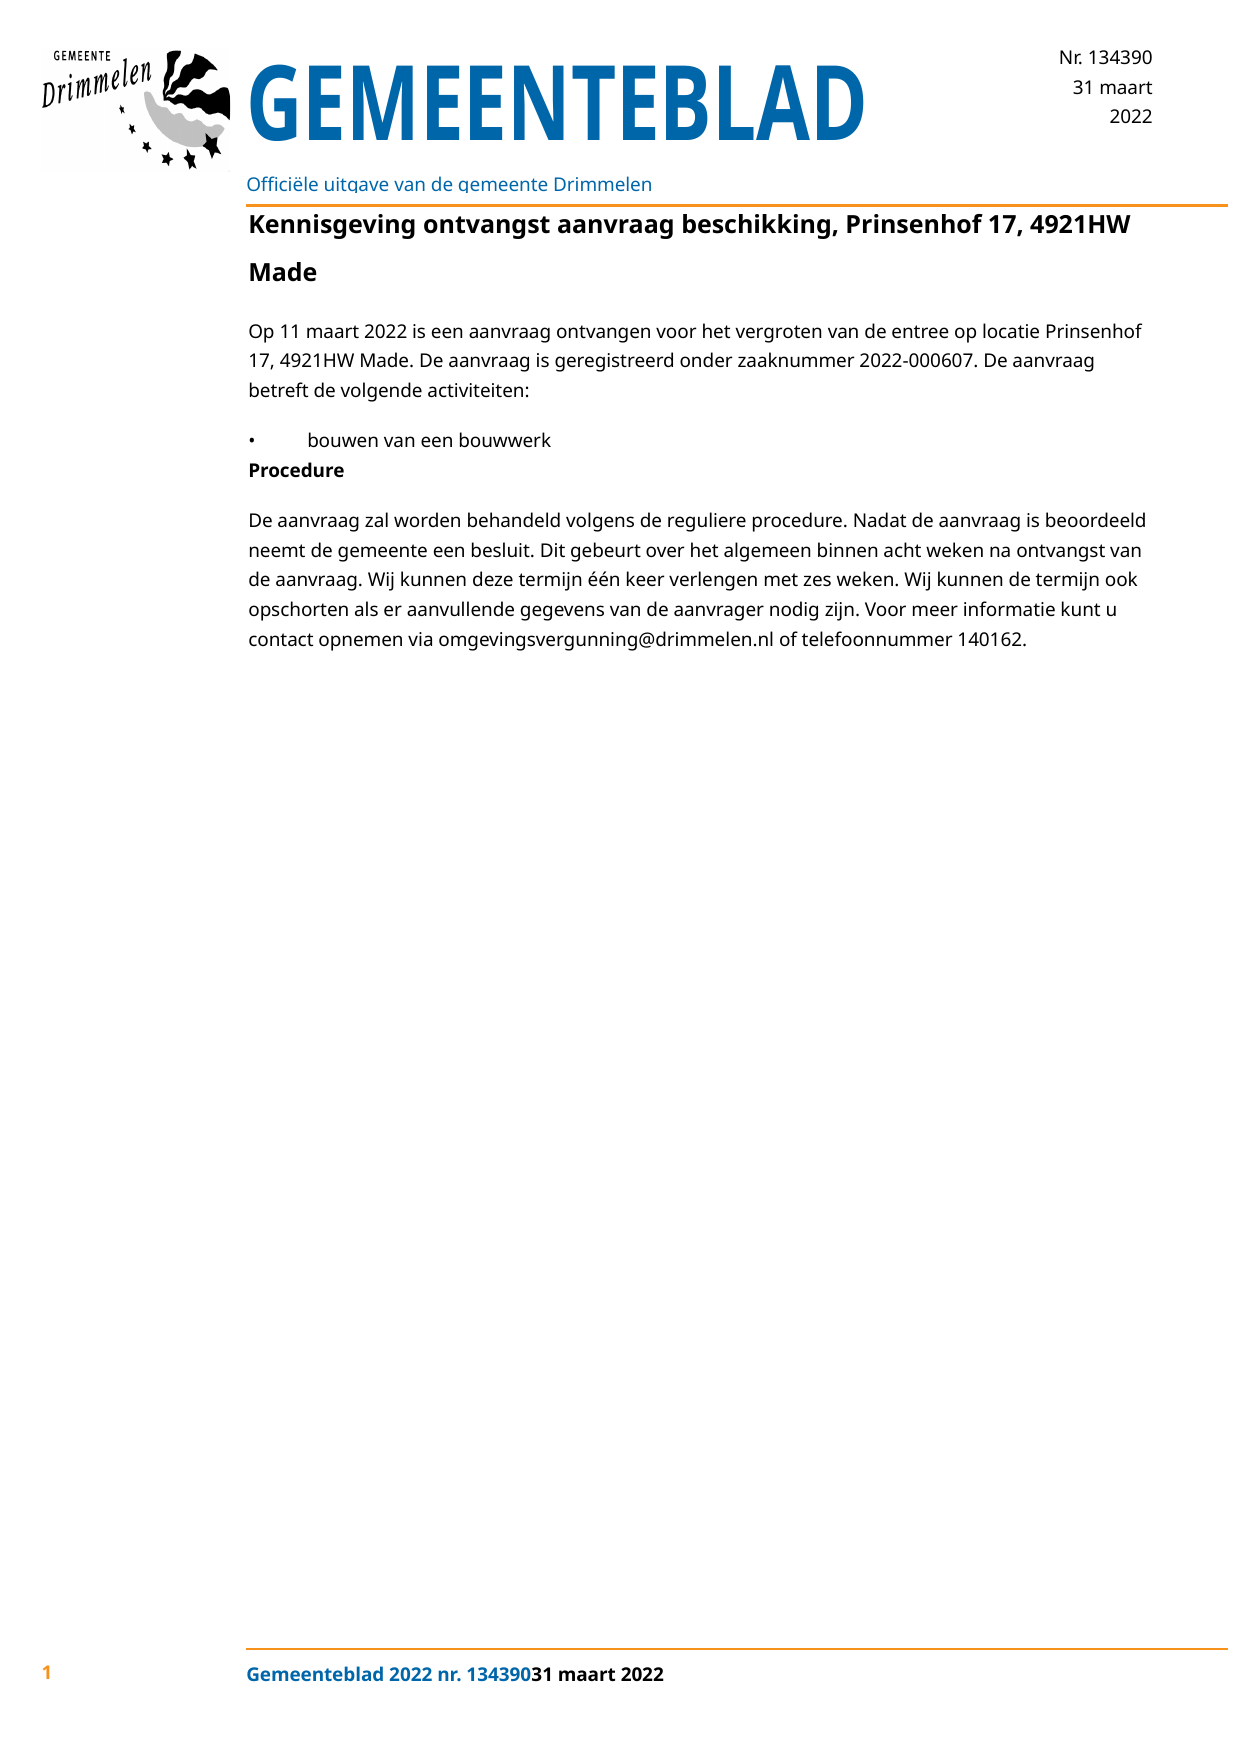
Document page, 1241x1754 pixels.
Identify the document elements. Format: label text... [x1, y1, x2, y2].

text Op 11 maart 2022 is een aanvraag ontvangen voor het vergroten van de entree op locatie Prinsenhof 17, 4921HW Made. De aanvraag is geregistreerd onder zaaknummer 2022-000607. De aanvraag betreft de volgende activiteiten: [248, 318, 1152, 403]
text Procedure [248, 457, 1152, 483]
text Kennisgeving ontvangst aanvraag beschikking, Prinsenhof 17, 4921HW Made [248, 207, 1152, 288]
text De aanvraag zal worden behandeld volgens de reguliere procedure. Nadat de aanvraag is beoordeeld neemt de gemeente een besluit. Dit gebeurt over het algemeen binnen acht weken na ontvangst van de aanvraag. Wij kunnen deze termijn één keer verlengen met zes weken. Wij kunnen de termijn ook opschorten als er aanvullende gegevens van de aanvrager nodig zijn. Voor meer informatie kunt u contact opnemen via omgevingsvergunning@drimmelen.nl of telefoonnummer 140162. [248, 507, 1152, 652]
picture [41, 47, 231, 172]
list bouwen van een bouwwerk [248, 427, 1152, 453]
